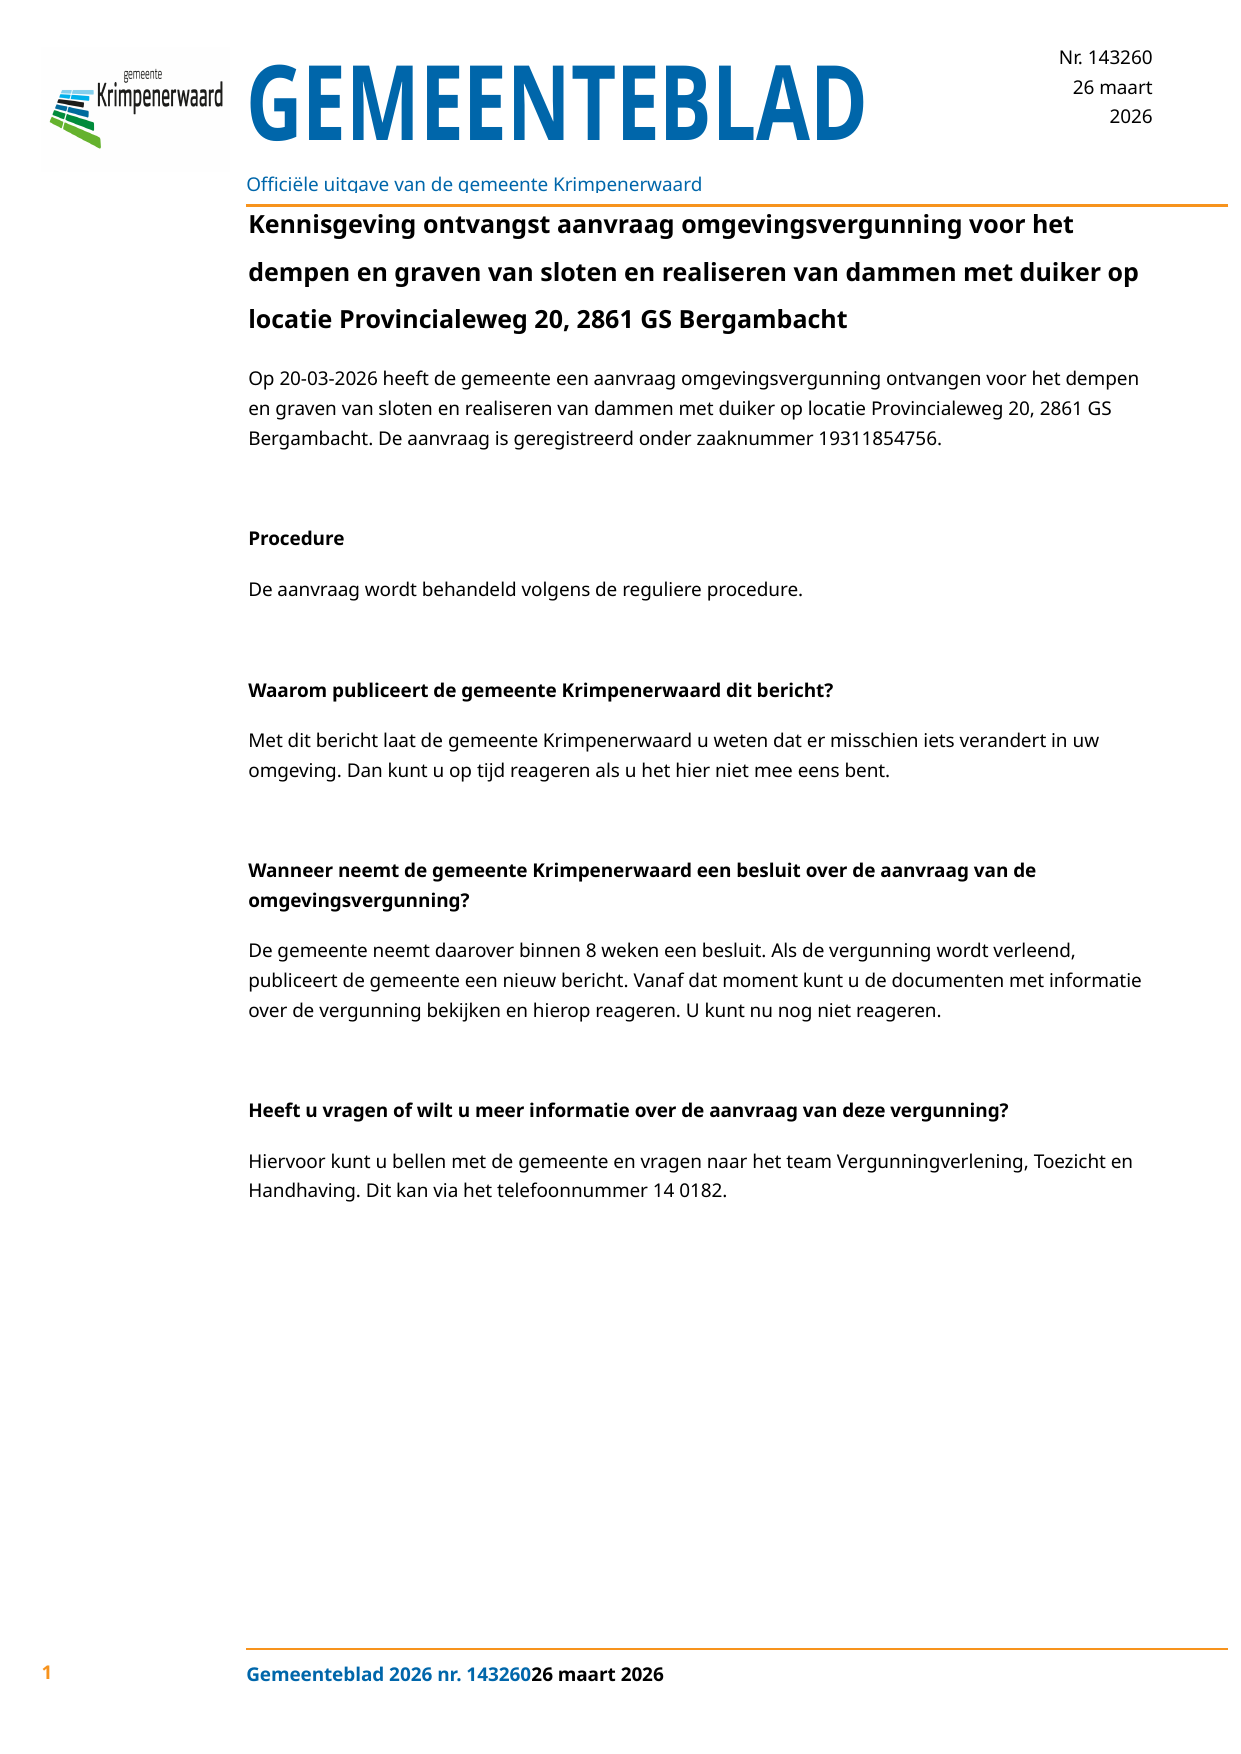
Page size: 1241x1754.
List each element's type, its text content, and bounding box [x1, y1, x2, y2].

text Procedure [248, 526, 1152, 551]
text De aanvraag wordt behandeld volgens de reguliere procedure. [248, 576, 1152, 602]
text Kennisgeving ontvangst aanvraag omgevingsvergunning voor het dempen en graven van sloten en realiseren van dammen met duiker op locatie Provincialeweg 20, 2861 GS Bergambacht [248, 207, 1152, 336]
text Waarom publiceert de gemeente Krimpenerwaard dit bericht? [248, 677, 1152, 702]
picture [41, 47, 231, 172]
text Met dit bericht laat de gemeente Krimpenerwaard u weten dat er misschien iets verandert in uw omgeving. Dan kunt u op tijd reageren als u het hier niet mee eens bent. [248, 727, 1152, 782]
text Wanneer neemt de gemeente Krimpenerwaard een besluit over de aanvraag van de omgevingsvergunning? [248, 858, 1152, 913]
text Hiervoor kunt u bellen met de gemeente en vragen naar het team Vergunningverlening, Toezicht en Handhaving. Dit kan via het telefoonnummer 14 0182. [248, 1148, 1152, 1203]
text Op 20-03-2026 heeft de gemeente een aanvraag omgevingsvergunning ontvangen voor het dempen en graven van sloten en realiseren van dammen met duiker op locatie Provincialeweg 20, 2861 GS Bergambacht. De aanvraag is geregistreerd onder zaaknummer 19311854756. [248, 366, 1152, 450]
text De gemeente neemt daarover binnen 8 weken een besluit. Als de vergunning wordt verleend, publiceert de gemeente een nieuw bericht. Vanaf dat moment kunt u de documenten met informatie over de vergunning bekijken en hierop reageren. U kunt nu nog niet reageren. [248, 938, 1152, 1022]
text Heeft u vragen of wilt u meer informatie over de aanvraag van deze vergunning? [248, 1098, 1152, 1123]
